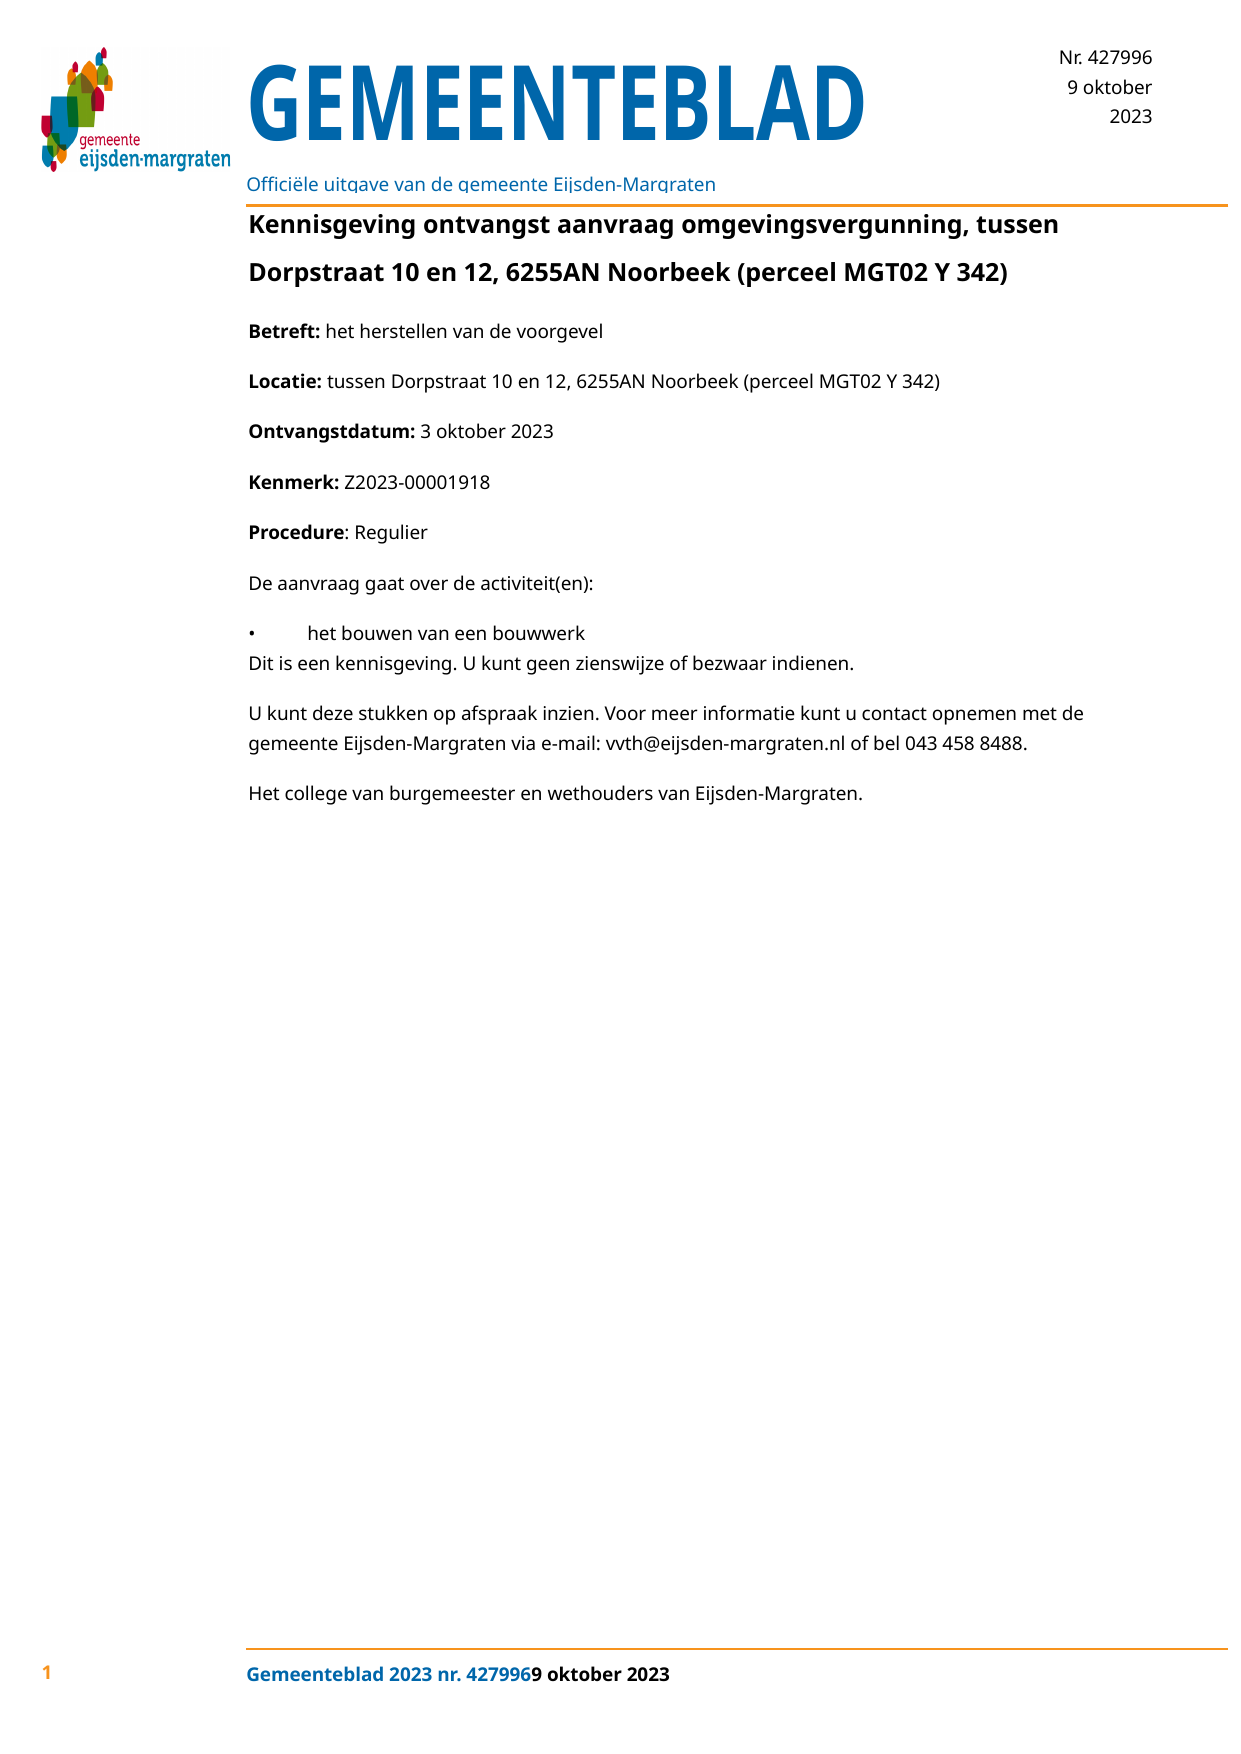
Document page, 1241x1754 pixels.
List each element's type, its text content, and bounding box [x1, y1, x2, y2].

text Kennisgeving ontvangst aanvraag omgevingsvergunning, tussen Dorpstraat 10 en 12, 6255AN Noorbeek (perceel MGT02 Y 342) [248, 207, 1152, 288]
text Het college van burgemeester en wethouders van Eijsden-Margraten. [248, 780, 1152, 806]
text Kenmerk: Z2023-00001918 [248, 469, 1152, 495]
text De aanvraag gaat over de activiteit(en): [248, 570, 1152, 596]
text Procedure: Regulier [248, 519, 1152, 545]
picture [41, 47, 231, 172]
text Ontvangstdatum: 3 oktober 2023 [248, 419, 1152, 444]
text Dit is een kennisgeving. U kunt geen zienswijze of bezwaar indienen. [248, 650, 1152, 676]
list het bouwen van een bouwwerk [248, 620, 1152, 646]
text Locatie: tussen Dorpstraat 10 en 12, 6255AN Noorbeek (perceel MGT02 Y 342) [248, 368, 1152, 394]
text Betreft: het herstellen van de voorgevel [248, 318, 1152, 344]
text U kunt deze stukken op afspraak inzien. Voor meer informatie kunt u contact opnemen met de gemeente Eijsden-Margraten via e-mail: vvth@eijsden-margraten.nl of bel 043 458 8488. [248, 700, 1152, 756]
